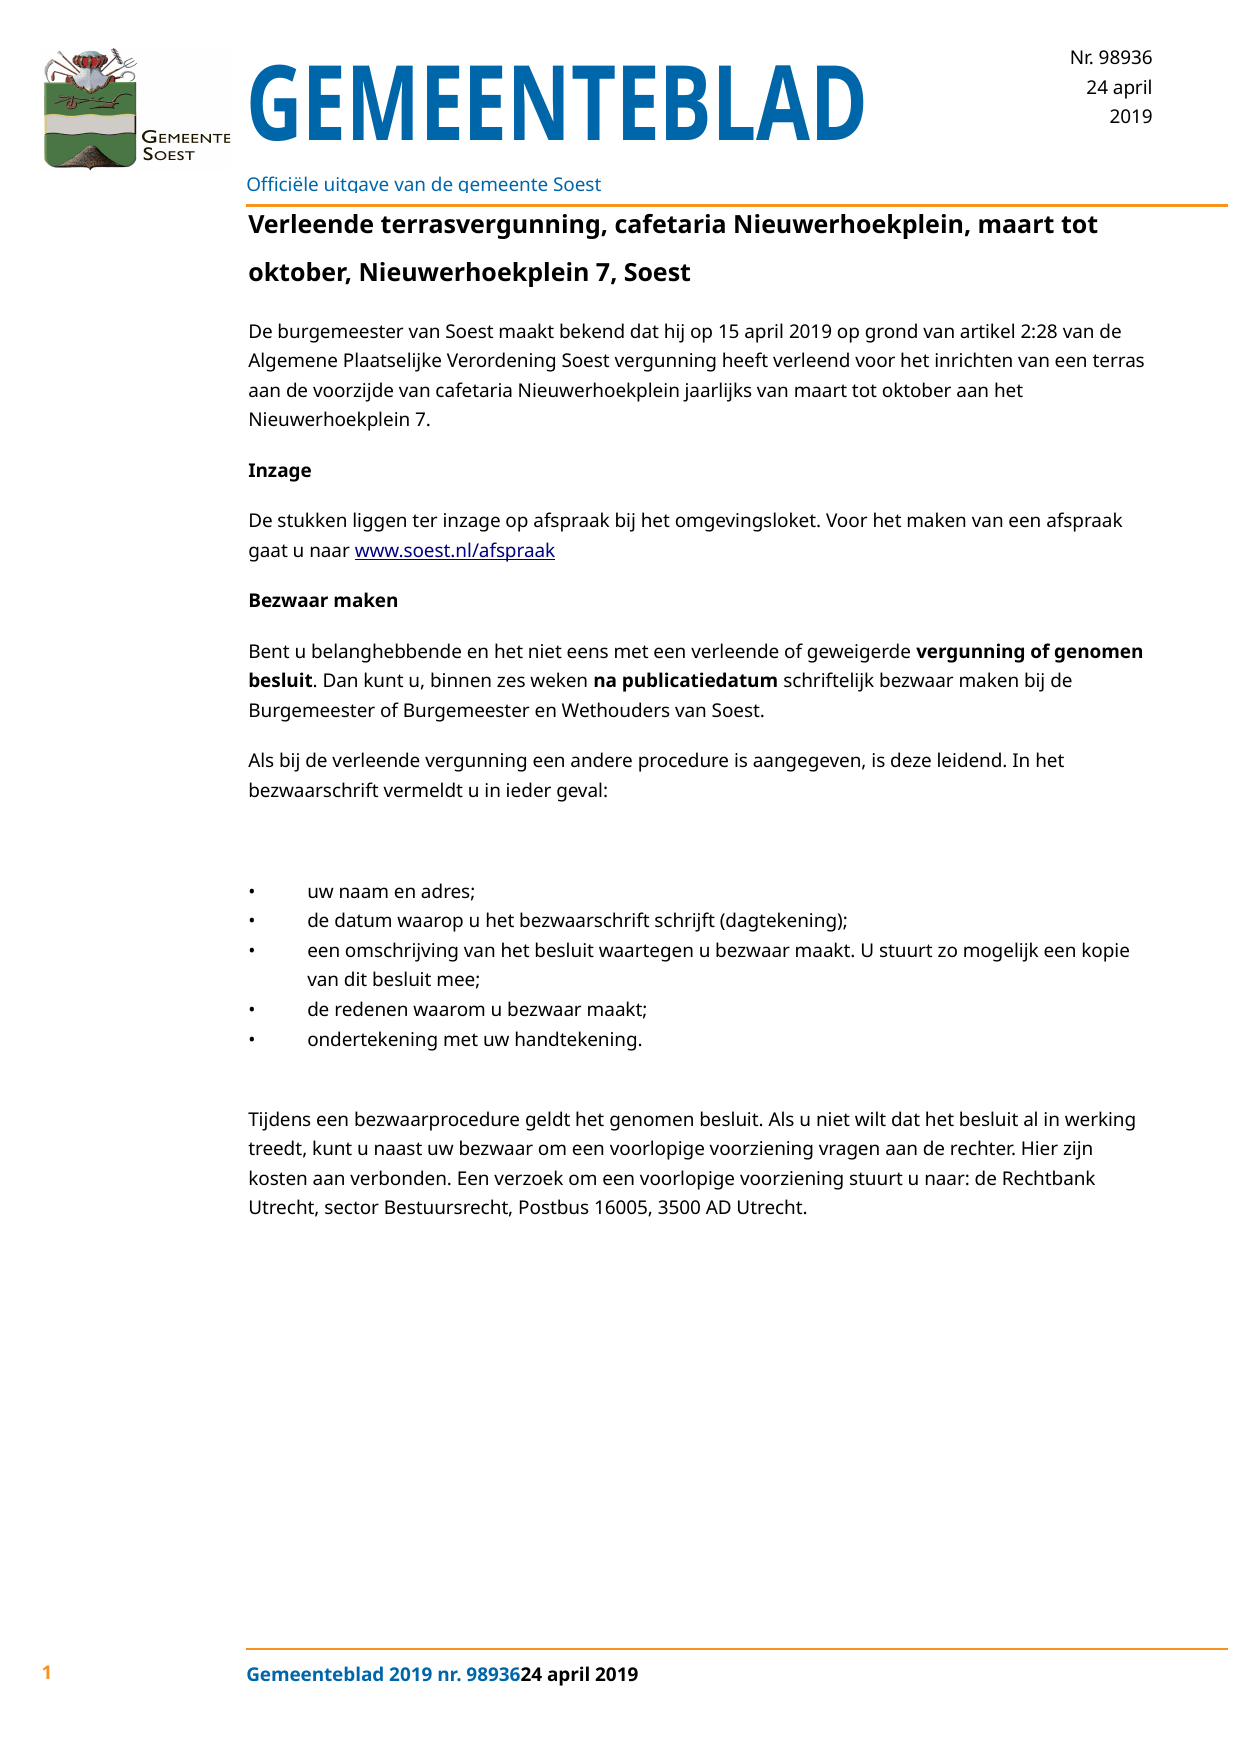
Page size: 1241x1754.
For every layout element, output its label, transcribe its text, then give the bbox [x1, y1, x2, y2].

list uw naam en adres; [248, 878, 1152, 904]
list ondertekening met uw handtekening. [248, 1026, 1152, 1052]
text De stukken liggen ter inzage op afspraak bij het omgevingsloket. Voor het maken van een afspraak gaat u naar www.soest.nl/afspraak [248, 507, 1152, 563]
text Inzage [248, 457, 1152, 483]
text Verleende terrasvergunning, cafetaria Nieuwerhoekplein, maart tot oktober, Nieuwerhoekplein 7, Soest [248, 207, 1152, 288]
text Als bij de verleende vergunning een andere procedure is aangegeven, is deze leidend. In het bezwaarschrift vermeldt u in ieder geval: [248, 747, 1152, 803]
text Bezwaar maken [248, 587, 1152, 613]
list de redenen waarom u bezwaar maakt; [248, 996, 1152, 1022]
text Bent u belanghebbende en het niet eens met een verleende of geweigerde vergunning of genomen besluit. Dan kunt u, binnen zes weken na publicatiedatum schriftelijk bezwaar maken bij de Burgemeester of Burgemeester en Wethouders van Soest. [248, 638, 1152, 723]
list een omschrijving van het besluit waartegen u bezwaar maakt. U stuurt zo mogelijk een kopie van dit besluit mee; [248, 937, 1152, 992]
text Tijdens een bezwaarprocedure geldt het genomen besluit. Als u niet wilt dat het besluit al in werking treedt, kunt u naast uw bezwaar om een voorlopige voorziening vragen aan de rechter. Hier zijn kosten aan verbonden. Een verzoek om een voorlopige voorziening stuurt u naar: de Rechtbank Utrecht, sector Bestuursrecht, Postbus 16005, 3500 AD Utrecht. [248, 1106, 1152, 1220]
text De burgemeester van Soest maakt bekend dat hij op 15 april 2019 op grond van artikel 2:28 van de Algemene Plaatselijke Verordening Soest vergunning heeft verleend voor het inrichten van een terras aan de voorzijde van cafetaria Nieuwerhoekplein jaarlijks van maart tot oktober aan het Nieuwerhoekplein 7. [248, 318, 1152, 432]
picture [41, 47, 231, 172]
list de datum waarop u het bezwaarschrift schrijft (dagtekening); [248, 907, 1152, 933]
